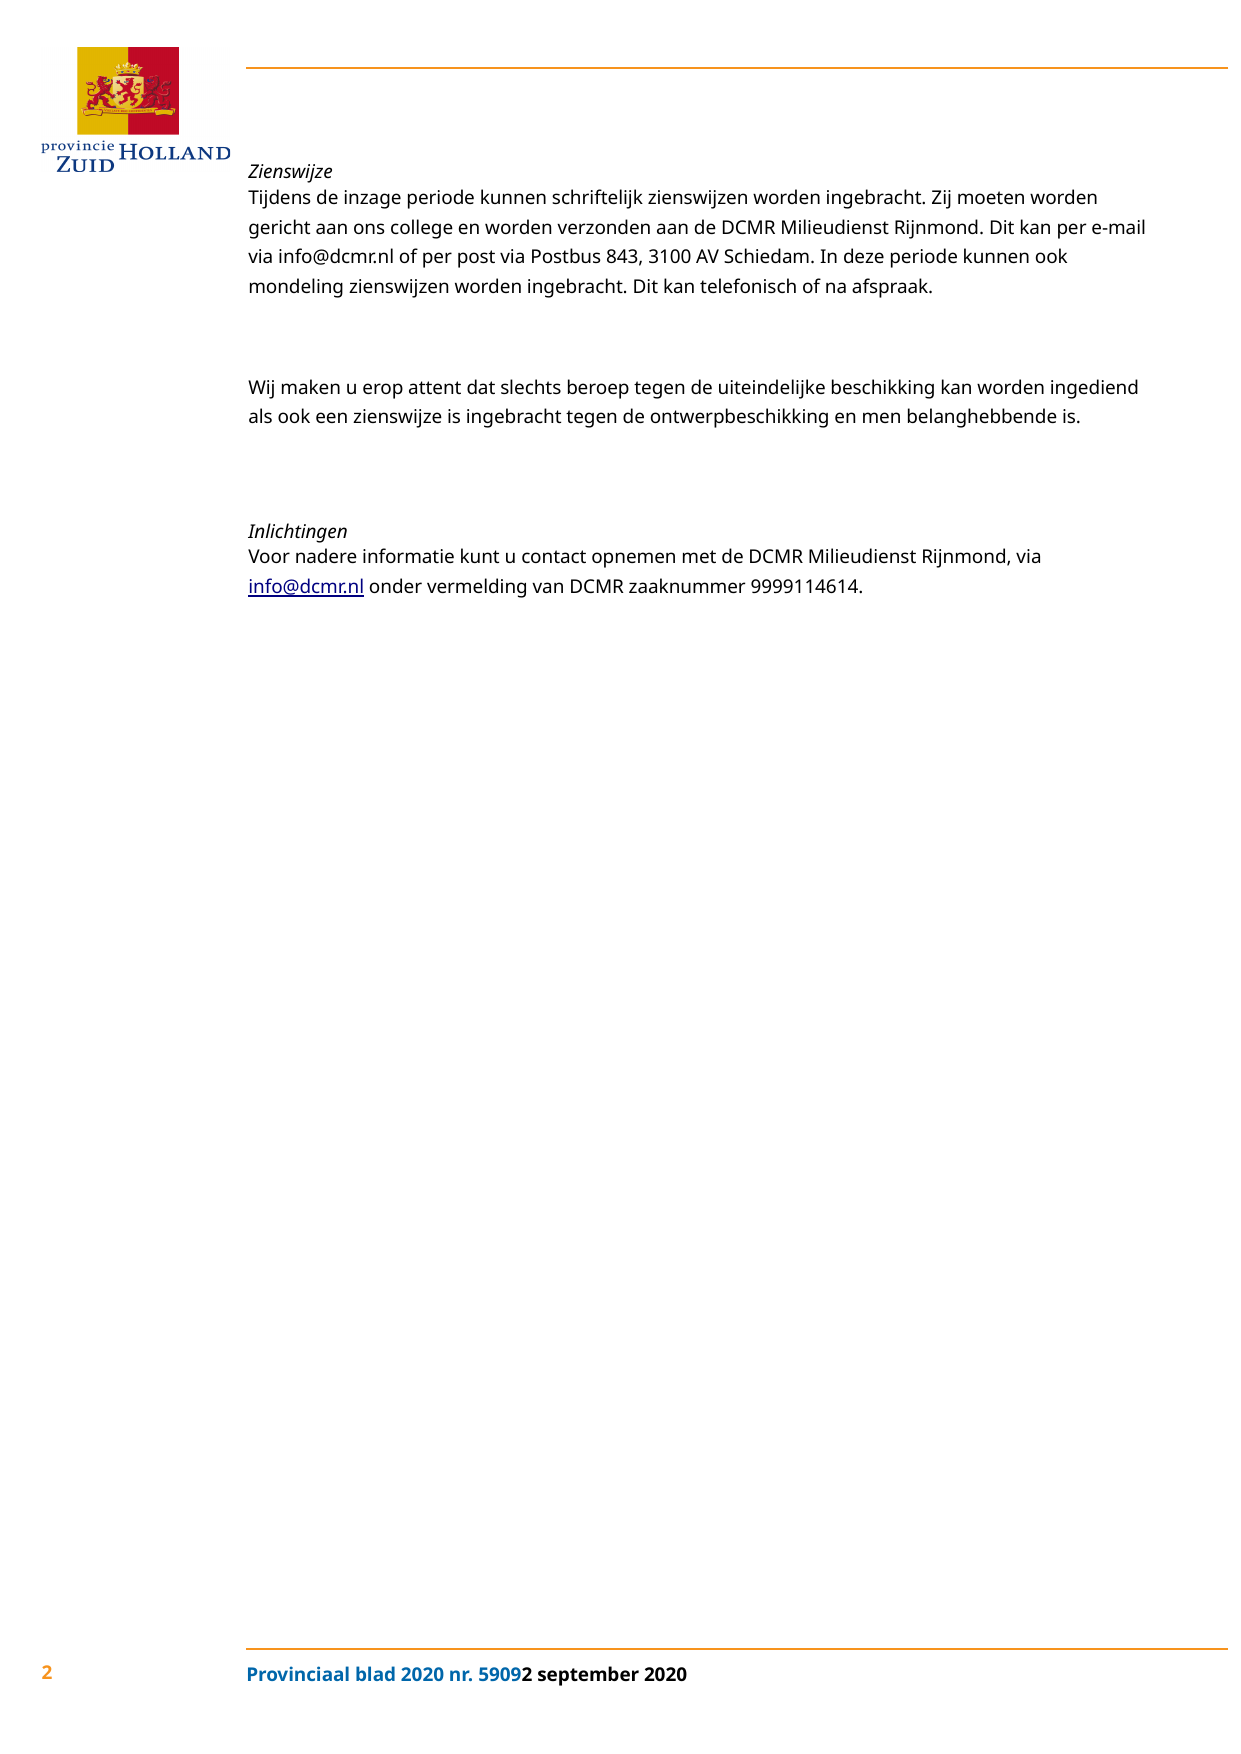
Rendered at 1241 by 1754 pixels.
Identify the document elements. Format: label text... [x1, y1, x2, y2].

text Voor nadere informatie kunt u contact opnemen met de DCMR Milieudienst Rijnmond, via info@dcmr.nl onder vermelding van DCMR zaaknummer 9999114614. [248, 544, 1152, 599]
text Inlichtingen [248, 518, 1152, 544]
picture [41, 47, 231, 172]
text Zienswijze [248, 159, 1152, 184]
text Wij maken u erop attent dat slechts beroep tegen de uiteindelijke beschikking kan worden ingediend als ook een zienswijze is ingebracht tegen de ontwerpbeschikking en men belanghebbende is. [248, 374, 1152, 429]
text Tijdens de inzage periode kunnen schriftelijk zienswijzen worden ingebracht. Zij moeten worden gericht aan ons college en worden verzonden aan de DCMR Milieudienst Rijnmond. Dit kan per e-mail via info@dcmr.nl of per post via Postbus 843, 3100 AV Schiedam. In deze periode kunnen ook mondeling zienswijzen worden ingebracht. Dit kan telefonisch of na afspraak. [248, 184, 1152, 299]
